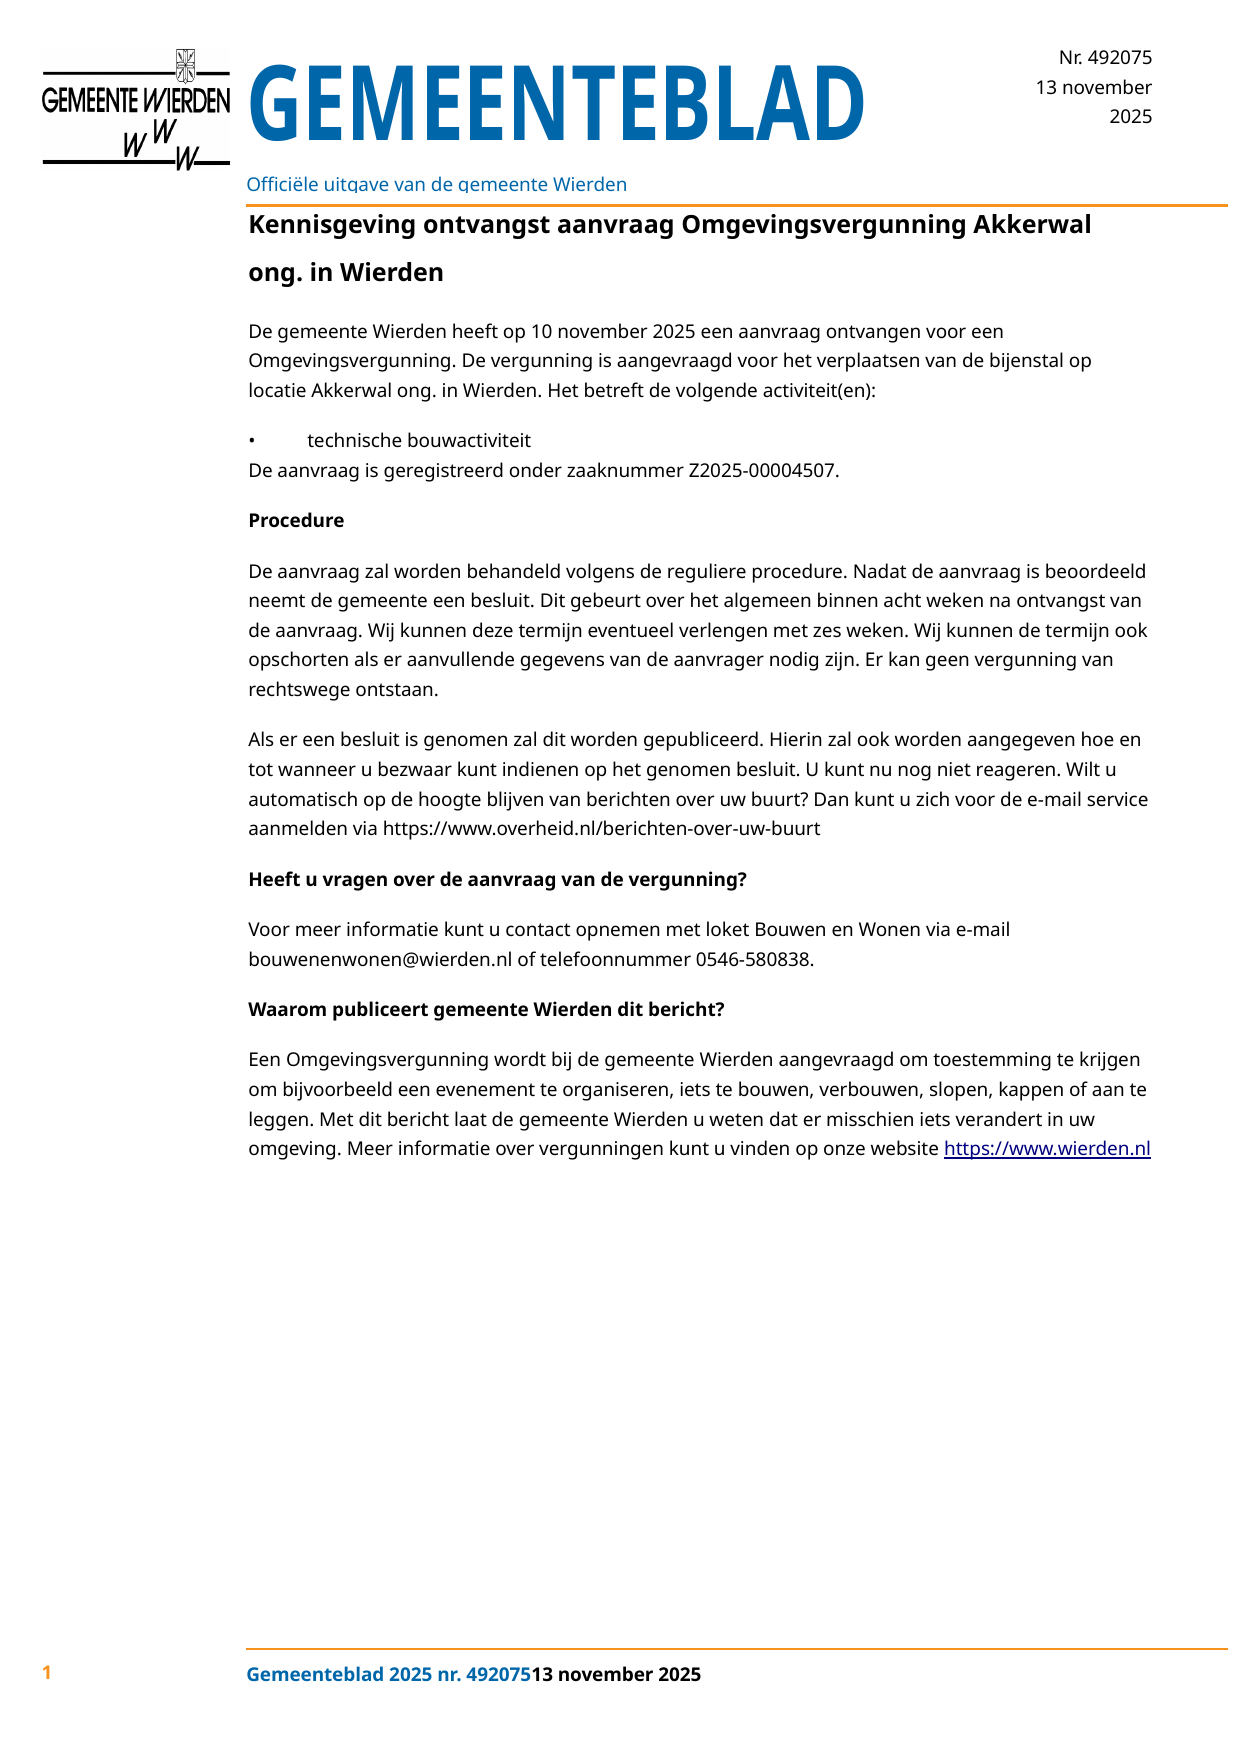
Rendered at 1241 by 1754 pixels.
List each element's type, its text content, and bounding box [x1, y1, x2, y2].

text Een Omgevingsvergunning wordt bij de gemeente Wierden aangevraagd om toestemming te krijgen om bijvoorbeeld een evenement te organiseren, iets te bouwen, verbouwen, slopen, kappen of aan te leggen. Met dit bericht laat de gemeente Wierden u weten dat er misschien iets verandert in uw omgeving. Meer informatie over vergunningen kunt u vinden op onze website https://www.wierden.nl [248, 1047, 1152, 1161]
text Als er een besluit is genomen zal dit worden gepubliceerd. Hierin zal ook worden aangegeven hoe en tot wanneer u bezwaar kunt indienen op het genomen besluit. U kunt nu nog niet reageren. Wilt u automatisch op de hoogte blijven van berichten over uw buurt? Dan kunt u zich voor de e-mail service aanmelden via https://www.overheid.nl/berichten-over-uw-buurt [248, 727, 1152, 841]
text De aanvraag zal worden behandeld volgens de reguliere procedure. Nadat de aanvraag is beoordeeld neemt de gemeente een besluit. Dit gebeurt over het algemeen binnen acht weken na ontvangst van de aanvraag. Wij kunnen deze termijn eventueel verlengen met zes weken. Wij kunnen de termijn ook opschorten als er aanvullende gegevens van de aanvrager nodig zijn. Er kan geen vergunning van rechtswege ontstaan. [248, 558, 1152, 702]
picture [41, 47, 231, 172]
text Kennisgeving ontvangst aanvraag Omgevingsvergunning Akkerwal ong. in Wierden [248, 207, 1152, 288]
text De aanvraag is geregistreerd onder zaaknummer Z2025-00004507. [248, 457, 1152, 483]
text Voor meer informatie kunt u contact opnemen met loket Bouwen en Wonen via e-mail bouwenenwonen@wierden.nl of telefoonnummer 0546-580838. [248, 916, 1152, 972]
text Procedure [248, 507, 1152, 533]
text De gemeente Wierden heeft op 10 november 2025 een aanvraag ontvangen voor een Omgevingsvergunning. De vergunning is aangevraagd voor het verplaatsen van de bijenstal op locatie Akkerwal ong. in Wierden. Het betreft de volgende activiteit(en): [248, 318, 1152, 403]
list technische bouwactiviteit [248, 427, 1152, 453]
text Heeft u vragen over de aanvraag van de vergunning? [248, 866, 1152, 892]
text Waarom publiceert gemeente Wierden dit bericht? [248, 996, 1152, 1022]
